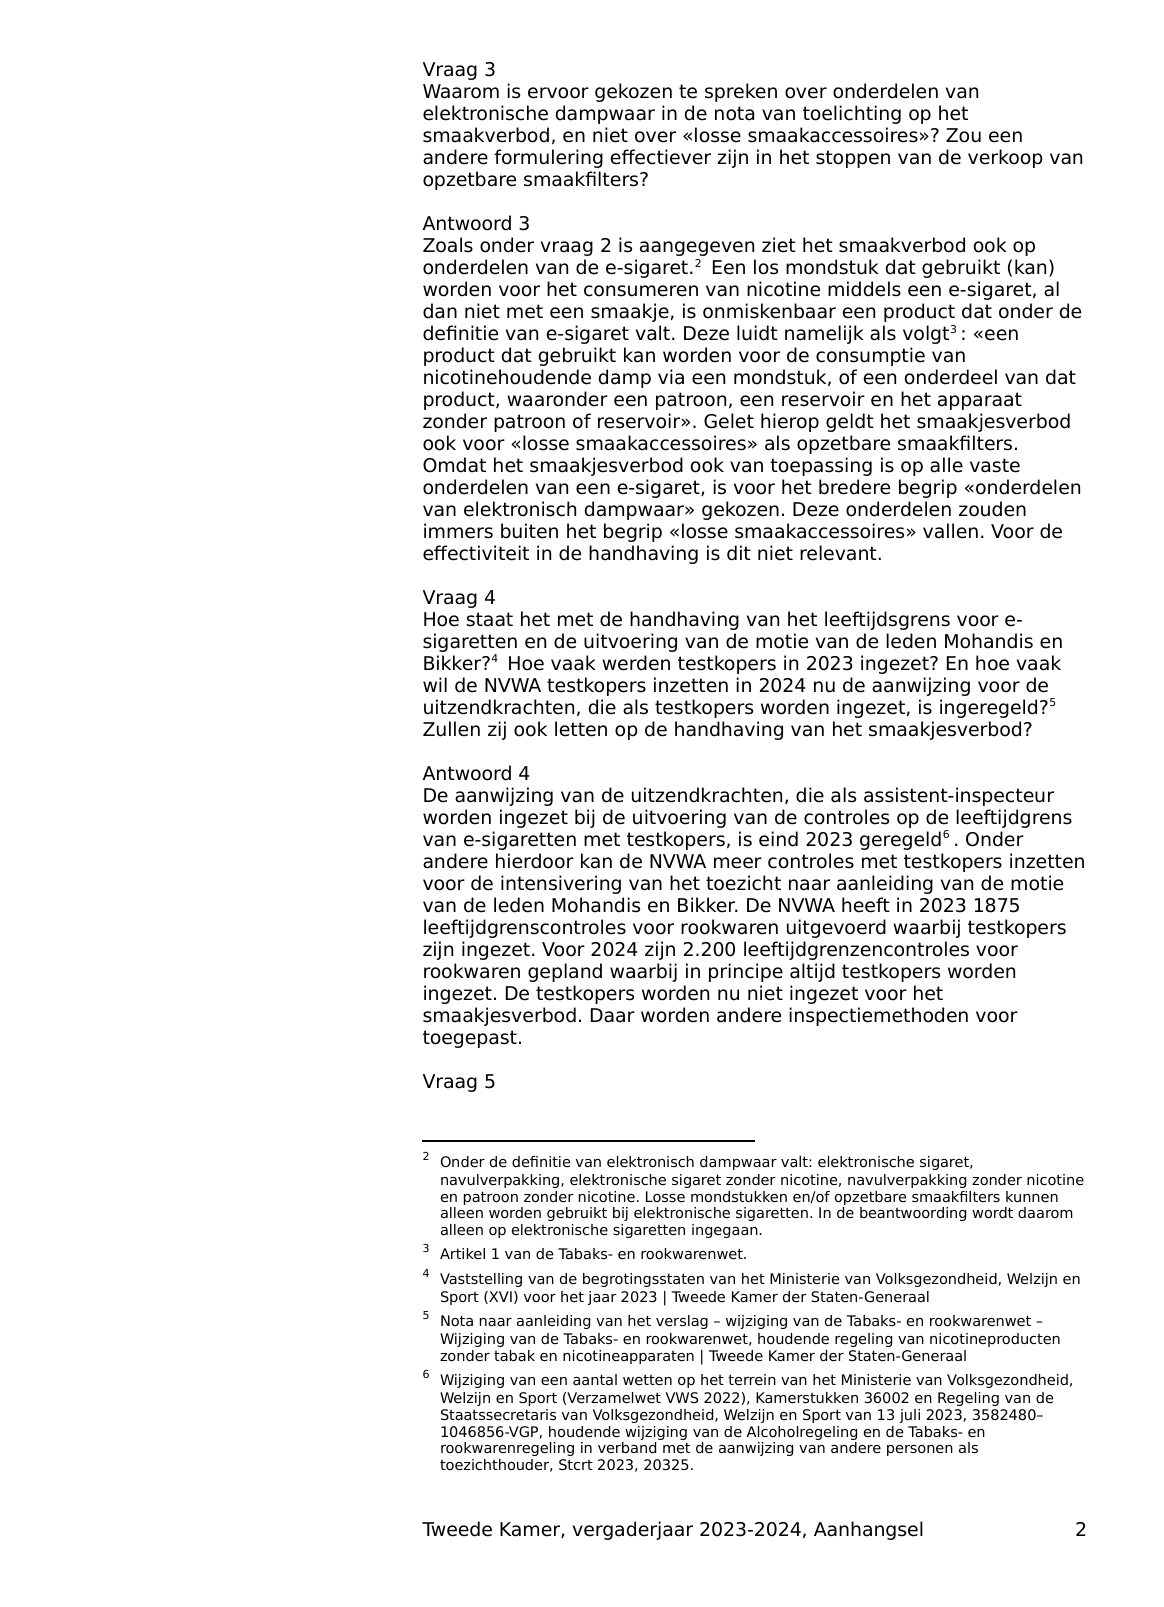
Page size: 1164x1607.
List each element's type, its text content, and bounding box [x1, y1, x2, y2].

text Waarom is ervoor gekozen te spreken over onderdelen van elektronische dampwaar in de nota van toelichting op het smaakverbod, en niet over «losse smaakaccessoires»? Zou een andere formulering effectiever zijn in het stoppen van de verkoop van opzetbare smaakfilters? [422, 81, 1087, 191]
text Artikel 1 van de Tabaks- en rookwarenwet. [422, 1242, 1087, 1264]
text Hoe staat het met de handhaving van het leeftijdsgrens voor e-sigaretten en de uitvoering van de motie van de leden Mohandis en Bikker? Hoe vaak werden testkopers in 2023 ingezet? En hoe vaak wil de NVWA testkopers inzetten in 2024 nu de aanwijzing voor de uitzendkrachten, die als testkopers worden ingezet, is ingeregeld? Zullen zij ook letten op de handhaving van het smaakjesverbod? [422, 609, 1087, 741]
text Vaststelling van de begrotingsstaten van het Ministerie van Volksgezondheid, Welzijn en Sport (XVI) voor het jaar 2023 | Tweede Kamer der Staten-Generaal [422, 1267, 1087, 1306]
text Antwoord 4 [422, 763, 1087, 785]
text Onder de definitie van elektronisch dampwaar valt: elektronische sigaret, navulverpakking, elektronische sigaret zonder nicotine, navulverpakking zonder nicotine en patroon zonder nicotine. Losse mondstukken en/of opzetbare smaakfilters kunnen alleen worden gebruikt bij elektronische sigaretten. In de beantwoording wordt daarom alleen op elektronische sigaretten ingegaan. [422, 1150, 1087, 1239]
text Wijziging van een aantal wetten op het terrein van het Ministerie van Volksgezondheid, Welzijn en Sport (Verzamelwet VWS 2022), Kamerstukken 36002 en Regeling van de Staatssecretaris van Volksgezondheid, Welzijn en Sport van 13 juli 2023, 3582480–1046856-VGP, houdende wijziging van de Alcoholregeling en de Tabaks- en rookwarenregeling in verband met de aanwijzing van andere personen als toezichthouder, Stcrt 2023, 20325. [422, 1368, 1087, 1474]
text Vraag 5 [422, 1071, 1087, 1093]
text Vraag 3 [422, 59, 1087, 81]
text Zoals onder vraag 2 is aangegeven ziet het smaakverbod ook op onderdelen van de e-sigaret. Een los mondstuk dat gebruikt (kan) worden voor het consumeren van nicotine middels een e-sigaret, al dan niet met een smaakje, is onmiskenbaar een product dat onder de definitie van e-sigaret valt. Deze luidt namelijk als volgt: «een product dat gebruikt kan worden voor de consumptie van nicotinehoudende damp via een mondstuk, of een onderdeel van dat product, waaronder een patroon, een reservoir en het apparaat zonder patroon of reservoir». Gelet hierop geldt het smaakjesverbod ook voor «losse smaakaccessoires» als opzetbare smaakfilters. Omdat het smaakjesverbod ook van toepassing is op alle vaste onderdelen van een e-sigaret, is voor het bredere begrip «onderdelen van elektronisch dampwaar» gekozen. Deze onderdelen zouden immers buiten het begrip «losse smaakaccessoires» vallen. Voor de effectiviteit in de handhaving is dit niet relevant. [422, 235, 1087, 565]
text Nota naar aanleiding van het verslag – wijziging van de Tabaks- en rookwarenwet – Wijziging van de Tabaks- en rookwarenwet, houdende regeling van nicotineproducten zonder tabak en nicotineapparaten | Tweede Kamer der Staten-Generaal [422, 1309, 1087, 1365]
text Antwoord 3 [422, 213, 1087, 235]
text De aanwijzing van de uitzendkrachten, die als assistent-inspecteur worden ingezet bij de uitvoering van de controles op de leeftijdgrens van e-sigaretten met testkopers, is eind 2023 geregeld. Onder andere hierdoor kan de NVWA meer controles met testkopers inzetten voor de intensivering van het toezicht naar aanleiding van de motie van de leden Mohandis en Bikker. De NVWA heeft in 2023 1875 leeftijdgrenscontroles voor rookwaren uitgevoerd waarbij testkopers zijn ingezet. Voor 2024 zijn 2.200 leeftijdgrenzencontroles voor rookwaren gepland waarbij in principe altijd testkopers worden ingezet. De testkopers worden nu niet ingezet voor het smaakjesverbod. Daar worden andere inspectiemethoden voor toegepast. [422, 785, 1087, 1049]
text Vraag 4 [422, 587, 1087, 609]
